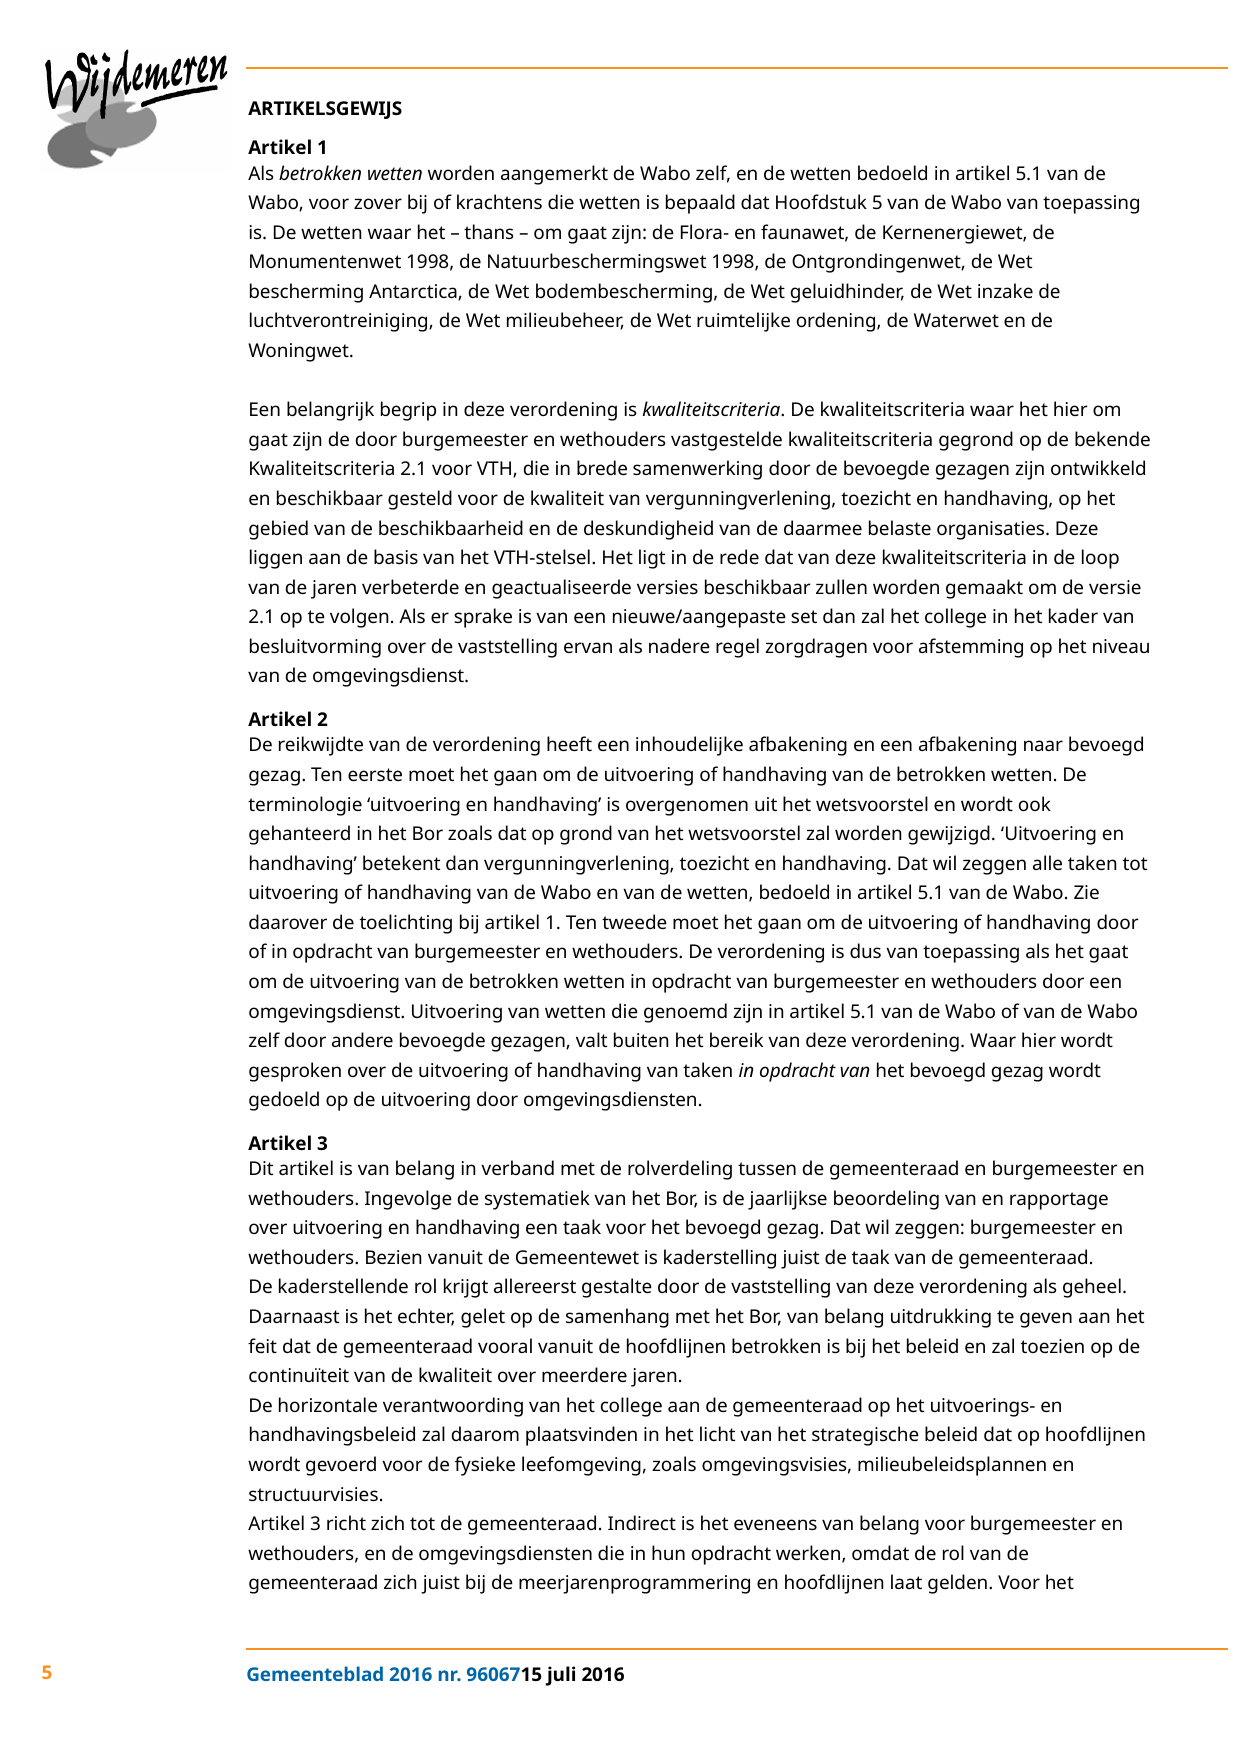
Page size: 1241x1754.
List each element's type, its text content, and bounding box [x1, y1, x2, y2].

text De reikwijdte van de verordening heeft een inhoudelijke afbakening en een afbakening naar bevoegd gezag. Ten eerste moet het gaan om de uitvoering of handhaving van de betrokken wetten. De terminologie ‘uitvoering en handhaving’ is overgenomen uit het wetsvoorstel en wordt ook gehanteerd in het Bor zoals dat op grond van het wetsvoorstel zal worden gewijzigd. ‘Uitvoering en handhaving’ betekent dan vergunningverlening, toezicht en handhaving. Dat wil zeggen alle taken tot uitvoering of handhaving van de Wabo en van de wetten, bedoeld in artikel 5.1 van de Wabo. Zie daarover de toelichting bij artikel 1. Ten tweede moet het gaan om de uitvoering of handhaving door of in opdracht van burgemeester en wethouders. De verordening is dus van toepassing als het gaat om de uitvoering van de betrokken wetten in opdracht van burgemeester en wethouders door een omgevingsdienst. Uitvoering van wetten die genoemd zijn in artikel 5.1 van de Wabo of van de Wabo zelf door andere bevoegde gezagen, valt buiten het bereik van deze verordening. Waar hier wordt gesproken over de uitvoering of handhaving van taken in opdracht van het bevoegd gezag wordt gedoeld op de uitvoering door omgevingsdiensten. [248, 732, 1152, 1112]
text Als betrokken wetten worden aangemerkt de Wabo zelf, en de wetten bedoeld in artikel 5.1 van de Wabo, voor zover bij of krachtens die wetten is bepaald dat Hoofdstuk 5 van de Wabo van toepassing is. De wetten waar het – thans – om gaat zijn: de Flora- en faunawet, de Kernenergiewet, de Monumentenwet 1998, de Natuurbeschermingswet 1998, de Ontgrondingenwet, de Wet bescherming Antarctica, de Wet bodembescherming, de Wet geluidhinder, de Wet inzake de luchtverontreiniging, de Wet milieubeheer, de Wet ruimtelijke ordening, de Waterwet en de Woningwet. [248, 160, 1152, 363]
text Een belangrijk begrip in deze verordening is kwaliteitscriteria. De kwaliteitscriteria waar het hier om gaat zijn de door burgemeester en wethouders vastgestelde kwaliteitscriteria gegrond op de bekende Kwaliteitscriteria 2.1 voor VTH, die in brede samenwerking door de bevoegde gezagen zijn ontwikkeld en beschikbaar gesteld voor de kwaliteit van vergunningverlening, toezicht en handhaving, op het gebied van de beschikbaarheid en de deskundigheid van de daarmee belaste organisaties. Deze liggen aan de basis van het VTH-stelsel. Het ligt in de rede dat van deze kwaliteitscriteria in de loop van de jaren verbeterde en geactualiseerde versies beschikbaar zullen worden gemaakt om de versie 2.1 op te volgen. Als er sprake is van een nieuwe/aangepaste set dan zal het college in het kader van besluitvorming over de vaststelling ervan als nadere regel zorgdragen voor afstemming op het niveau van de omgevingsdienst. [248, 396, 1152, 688]
picture [41, 47, 231, 172]
text Artikel 3 richt zich tot de gemeenteraad. Indirect is het eveneens van belang voor burgemeester en wethouders, en de omgevingsdiensten die in hun opdracht werken, omdat de rol van de gemeenteraad zich juist bij de meerjarenprogrammering en hoofdlijnen laat gelden. Voor het [248, 1510, 1152, 1595]
text Artikel 3 [248, 1130, 1152, 1155]
text De kaderstellende rol krijgt allereerst gestalte door de vaststelling van deze verordening als geheel. Daarnaast is het echter, gelet op de samenhang met het Bor, van belang uitdrukking te geven aan het feit dat de gemeenteraad vooral vanuit de hoofdlijnen betrokken is bij het beleid en zal toezien op de continuïteit van de kwaliteit over meerdere jaren. [248, 1274, 1152, 1388]
text Dit artikel is van belang in verband met de rolverdeling tussen de gemeenteraad en burgemeester en wethouders. Ingevolge de systematiek van het Bor, is de jaarlijkse beoordeling van en rapportage over uitvoering en handhaving een taak voor het bevoegd gezag. Dat wil zeggen: burgemeester en wethouders. Bezien vanuit de Gemeentewet is kaderstelling juist de taak van de gemeenteraad. [248, 1155, 1152, 1270]
text Artikel 2 [248, 706, 1152, 732]
text De horizontale verantwoording van het college aan de gemeenteraad op het uitvoerings- en handhavingsbeleid zal daarom plaatsvinden in het licht van het strategische beleid dat op hoofdlijnen wordt gevoerd voor de fysieke leefomgeving, zoals omgevingsvisies, milieubeleidsplannen en structuurvisies. [248, 1392, 1152, 1507]
text ARTIKELSGEWIJS [248, 95, 1152, 121]
text Artikel 1 [248, 134, 1152, 160]
